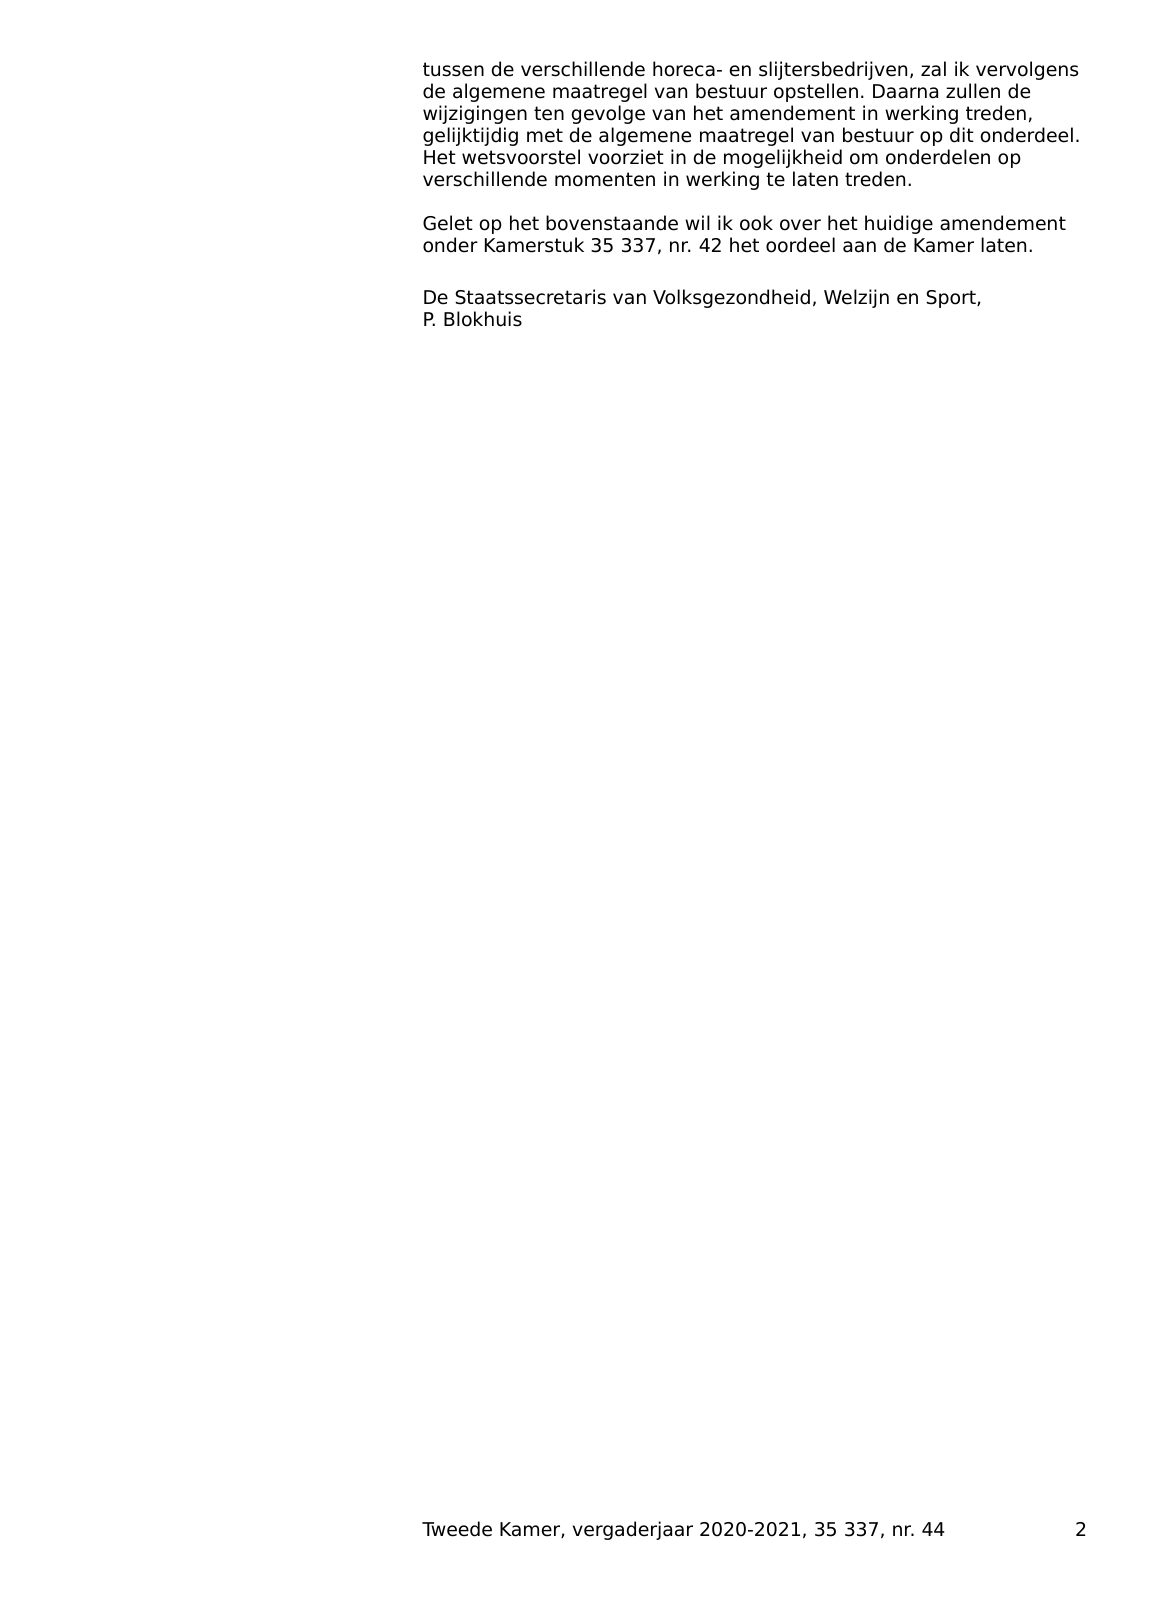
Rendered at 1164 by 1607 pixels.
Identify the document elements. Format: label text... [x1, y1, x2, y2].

text Gelet op het bovenstaande wil ik ook over het huidige amendement onder Kamerstuk 35 337, nr. 42 het oordeel aan de Kamer laten. [422, 213, 1087, 257]
text tussen de verschillende horeca- en slijtersbedrijven, zal ik vervolgens de algemene maatregel van bestuur opstellen. Daarna zullen de wijzigingen ten gevolge van het amendement in werking treden, gelijktijdig met de algemene maatregel van bestuur op dit onderdeel. Het wetsvoorstel voorziet in de mogelijkheid om onderdelen op verschillende momenten in werking te laten treden. [422, 59, 1087, 191]
text De Staatssecretaris van Volksgezondheid, Welzijn en Sport, P. Blokhuis [422, 287, 1087, 331]
